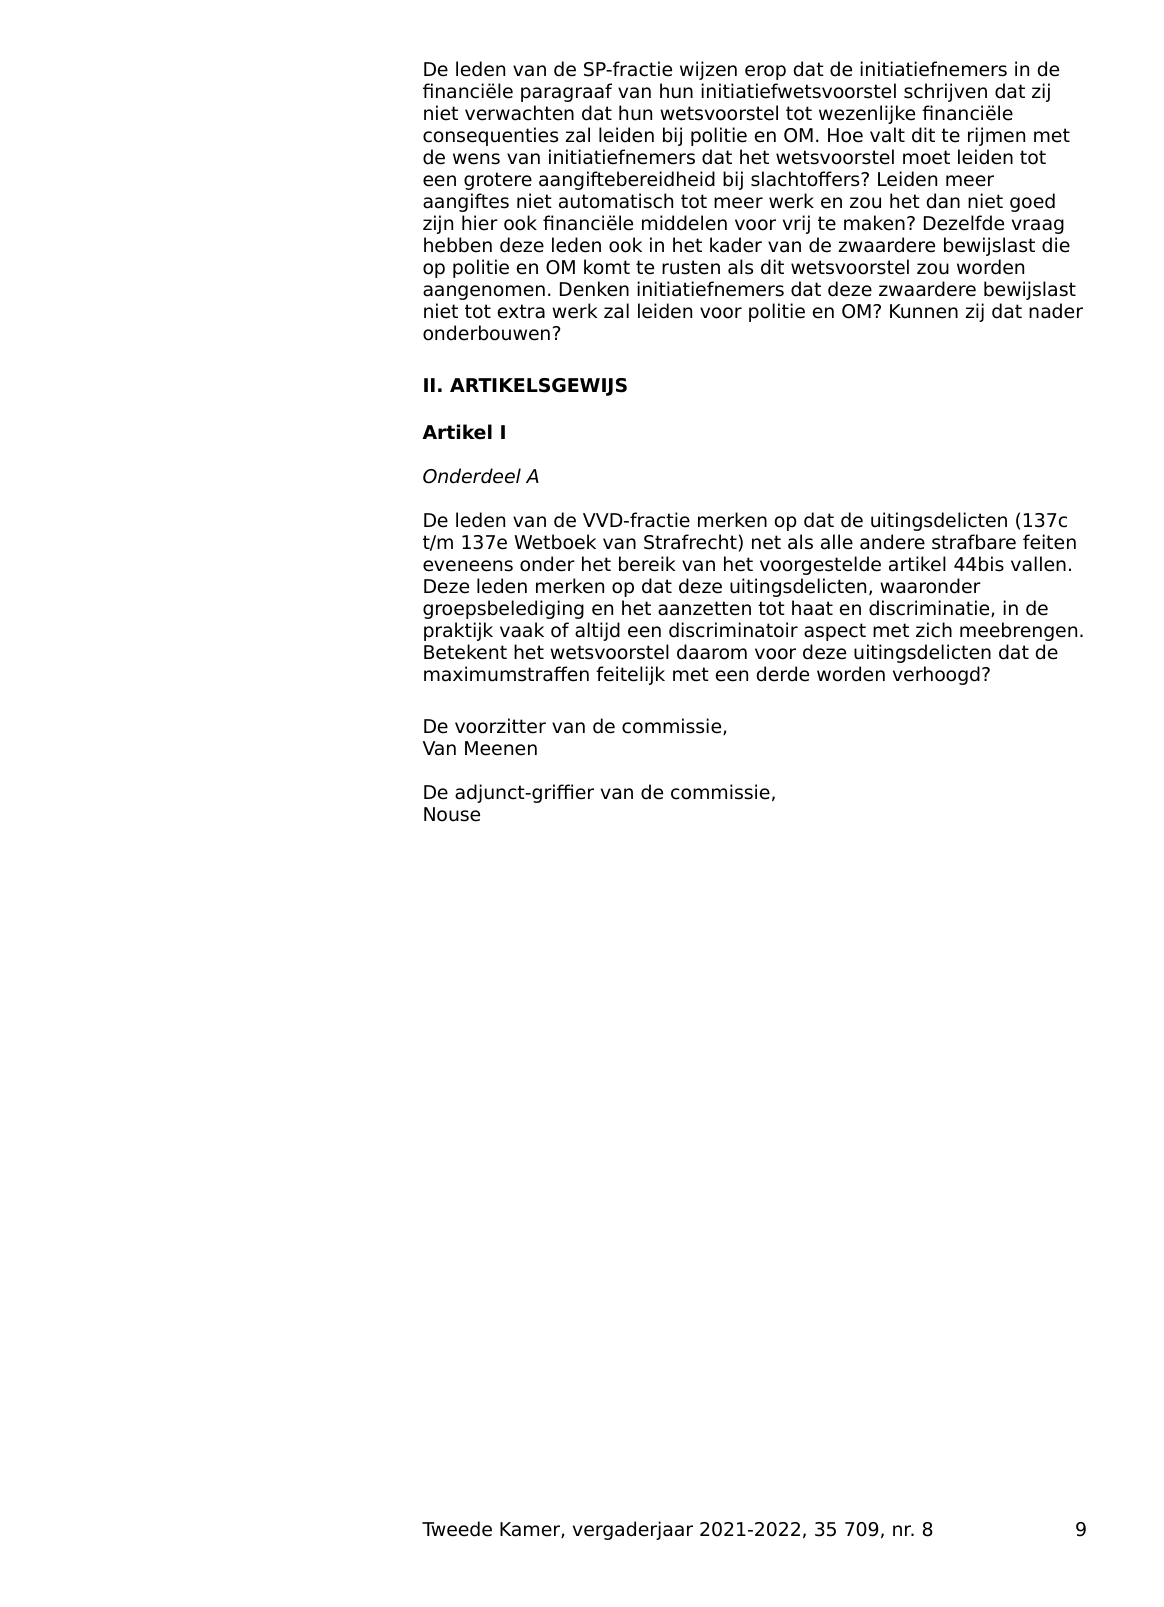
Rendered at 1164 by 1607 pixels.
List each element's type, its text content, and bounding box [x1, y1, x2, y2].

text De adjunct-griffier van de commissie, Nouse [422, 782, 1087, 826]
subtitle Artikel I [422, 422, 1087, 444]
subtitle Onderdeel A [422, 466, 1087, 488]
text De voorzitter van de commissie, Van Meenen [422, 716, 1087, 760]
text De leden van de SP-fractie wijzen erop dat de initiatiefnemers in de financiële paragraaf van hun initiatiefwetsvoorstel schrijven dat zij niet verwachten dat hun wetsvoorstel tot wezenlijke financiële consequenties zal leiden bij politie en OM. Hoe valt dit te rijmen met de wens van initiatiefnemers dat het wetsvoorstel moet leiden tot een grotere aangiftebereidheid bij slachtoffers? Leiden meer aangiftes niet automatisch tot meer werk en zou het dan niet goed zijn hier ook financiële middelen voor vrij te maken? Dezelfde vraag hebben deze leden ook in het kader van de zwaardere bewijslast die op politie en OM komt te rusten als dit wetsvoorstel zou worden aangenomen. Denken initiatiefnemers dat deze zwaardere bewijslast niet tot extra werk zal leiden voor politie en OM? Kunnen zij dat nader onderbouwen? [422, 59, 1087, 345]
text De leden van de VVD-fractie merken op dat de uitingsdelicten (137c t/m 137e Wetboek van Strafrecht) net als alle andere strafbare feiten eveneens onder het bereik van het voorgestelde artikel 44bis vallen. Deze leden merken op dat deze uitingsdelicten, waaronder groepsbelediging en het aanzetten tot haat en discriminatie, in de praktijk vaak of altijd een discriminatoir aspect met zich meebrengen. Betekent het wetsvoorstel daarom voor deze uitingsdelicten dat de maximumstraffen feitelijk met een derde worden verhoogd? [422, 510, 1087, 686]
subtitle II. ARTIKELSGEWIJS [422, 375, 1087, 397]
